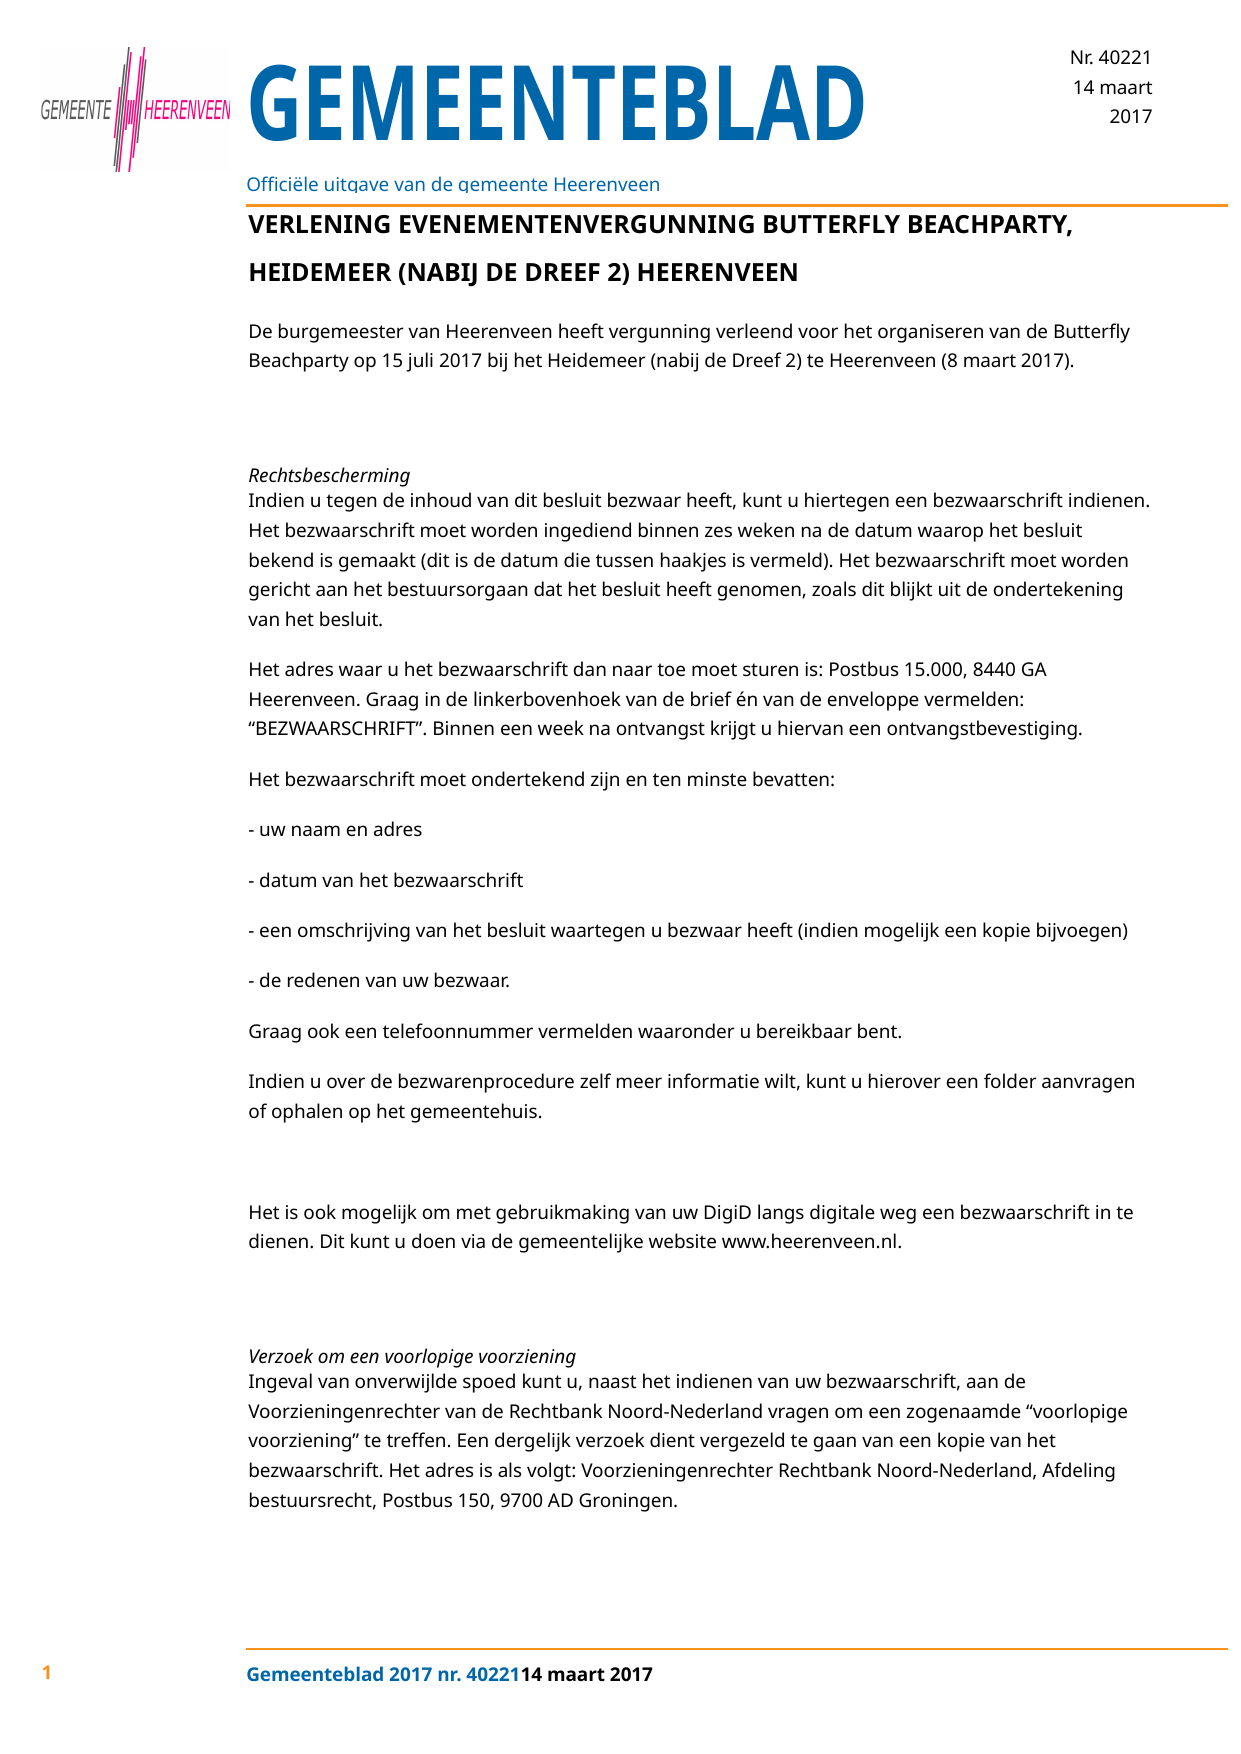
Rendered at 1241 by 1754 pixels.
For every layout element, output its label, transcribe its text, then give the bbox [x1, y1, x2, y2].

text Rechtsbescherming [248, 462, 1152, 488]
text Indien u over de bezwarenprocedure zelf meer informatie wilt, kunt u hierover een folder aanvragen of ophalen op het gemeentehuis. [248, 1068, 1152, 1124]
text Het adres waar u het bezwaarschrift dan naar toe moet sturen is: Postbus 15.000, 8440 GA Heerenveen. Graag in de linkerbovenhoek van de brief én van de enveloppe vermelden: “BEZWAARSCHRIFT”. Binnen een week na ontvangst krijgt u hiervan een ontvangstbevestiging. [248, 656, 1152, 741]
text Indien u tegen de inhoud van dit besluit bezwaar heeft, kunt u hiertegen een bezwaarschrift indienen. Het bezwaarschrift moet worden ingediend binnen zes weken na de datum waarop het besluit bekend is gemaakt (dit is de datum die tussen haakjes is vermeld). Het bezwaarschrift moet worden gericht aan het bestuursorgaan dat het besluit heeft genomen, zoals dit blijkt uit de ondertekening van het besluit. [248, 488, 1152, 632]
text Graag ook een telefoonnummer vermelden waaronder u bereikbaar bent. [248, 1018, 1152, 1044]
text Ingeval van onverwijlde spoed kunt u, naast het indienen van uw bezwaarschrift, aan de Voorzieningenrechter van de Rechtbank Noord-Nederland vragen om een zogenaamde “voorlopige voorziening” te treffen. Een dergelijk verzoek dient vergezeld te gaan van een kopie van het bezwaarschrift. Het adres is als volgt: Voorzieningenrechter Rechtbank Noord-Nederland, Afdeling bestuursrecht, Postbus 150, 9700 AD Groningen. [248, 1368, 1152, 1513]
text Het bezwaarschrift moet ondertekend zijn en ten minste bevatten: [248, 766, 1152, 792]
text - een omschrijving van het besluit waartegen u bezwaar heeft (indien mogelijk een kopie bijvoegen) [248, 917, 1152, 943]
picture [41, 47, 231, 172]
text De burgemeester van Heerenveen heeft vergunning verleend voor het organiseren van de Butterfly Beachparty op 15 juli 2017 bij het Heidemeer (nabij de Dreef 2) te Heerenveen (8 maart 2017). [248, 318, 1152, 373]
text Verzoek om een voorlopige voorziening [248, 1343, 1152, 1368]
text VERLENING EVENEMENTENVERGUNNING BUTTERFLY BEACHPARTY, HEIDEMEER (NABIJ DE DREEF 2) HEERENVEEN [248, 207, 1152, 288]
text - de redenen van uw bezwaar. [248, 968, 1152, 993]
text Het is ook mogelijk om met gebruikmaking van uw DigiD langs digitale weg een bezwaarschrift in te dienen. Dit kunt u doen via de gemeentelijke website www.heerenveen.nl. [248, 1199, 1152, 1254]
text - datum van het bezwaarschrift [248, 867, 1152, 892]
text - uw naam en adres [248, 816, 1152, 842]
